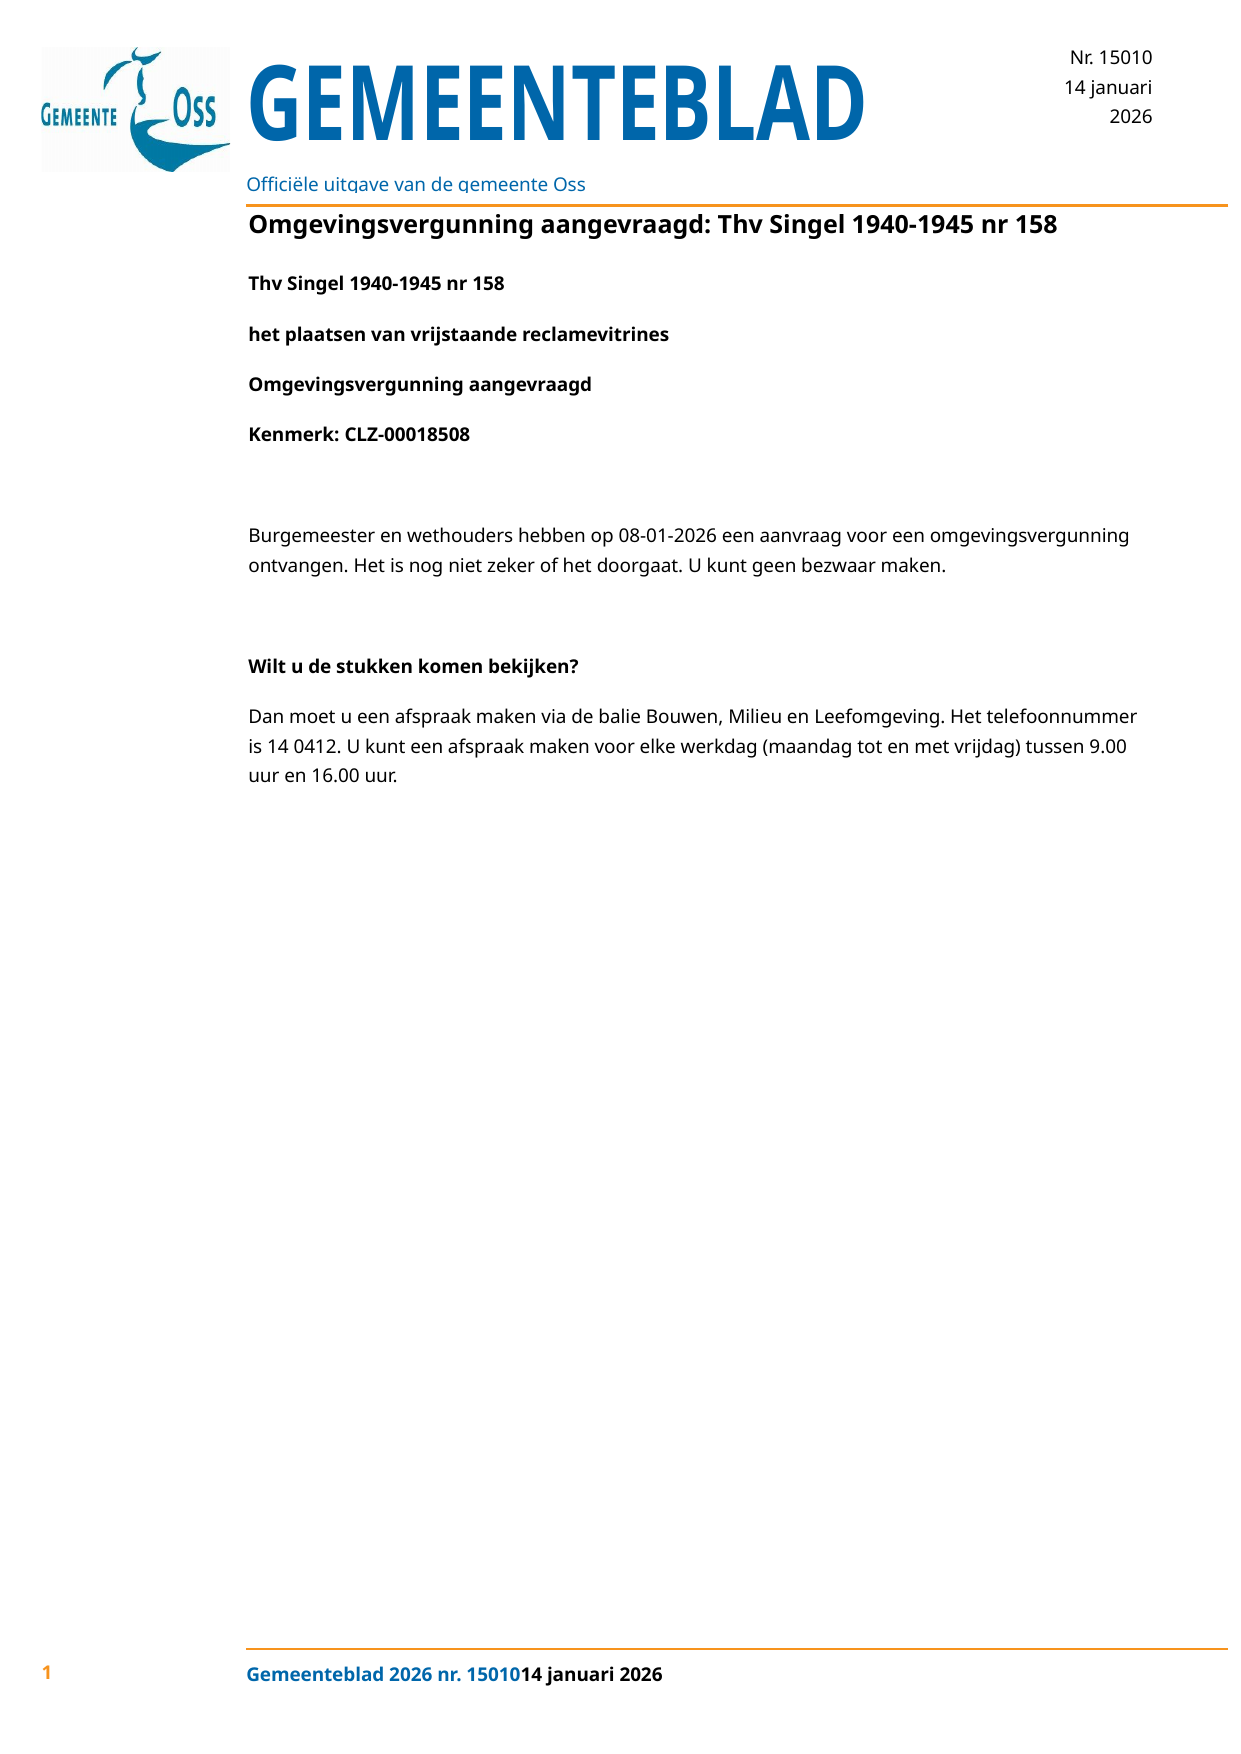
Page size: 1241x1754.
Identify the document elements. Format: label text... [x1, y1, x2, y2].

text Dan moet u een afspraak maken via de balie Bouwen, Milieu en Leefomgeving. Het telefoonnummer is 14 0412. U kunt een afspraak maken voor elke werkdag (maandag tot en met vrijdag) tussen 9.00 uur en 16.00 uur. [248, 703, 1152, 788]
text Wilt u de stukken komen bekijken? [248, 653, 1152, 678]
text het plaatsen van vrijstaande reclamevitrines [248, 321, 1152, 346]
text Omgevingsvergunning aangevraagd [248, 371, 1152, 397]
text Kenmerk: CLZ-00018508 [248, 422, 1152, 447]
text Omgevingsvergunning aangevraagd: Thv Singel 1940-1945 nr 158 [248, 207, 1152, 241]
picture [41, 47, 231, 172]
text Burgemeester en wethouders hebben op 08-01-2026 een aanvraag voor een omgevingsvergunning ontvangen. Het is nog niet zeker of het doorgaat. U kunt geen bezwaar maken. [248, 522, 1152, 578]
text Thv Singel 1940-1945 nr 158 [248, 270, 1152, 296]
